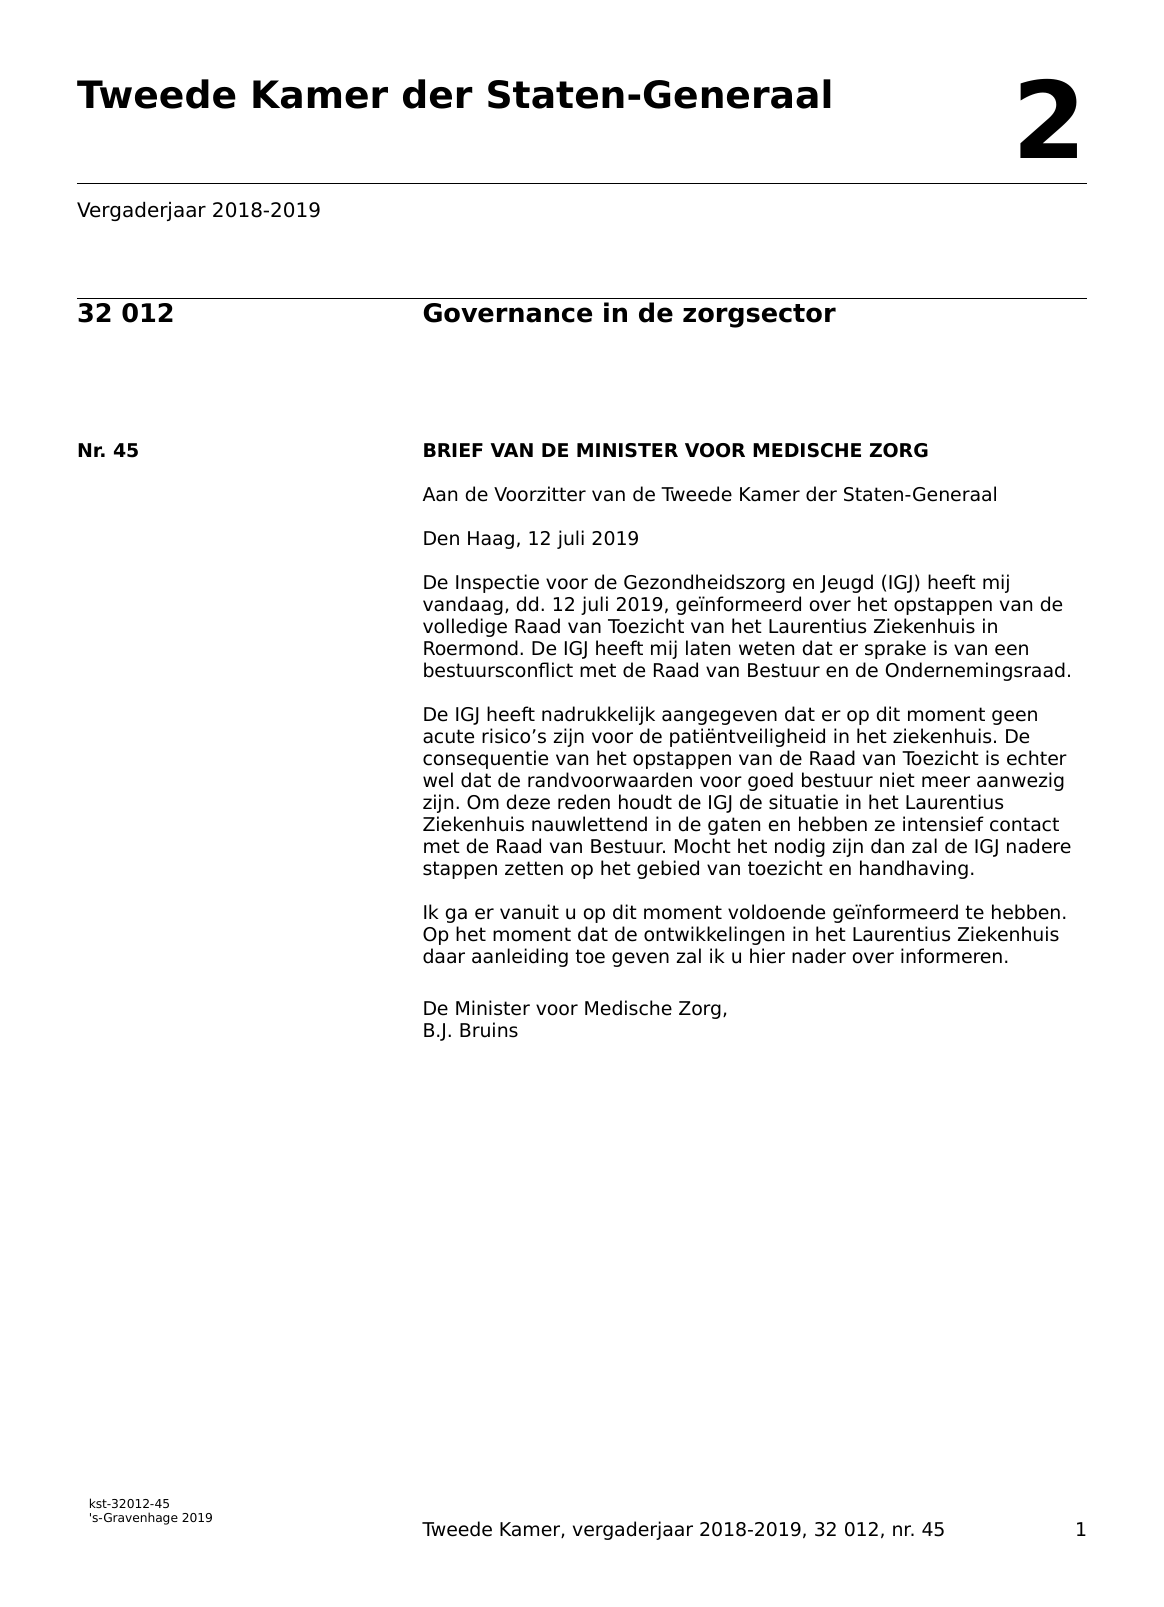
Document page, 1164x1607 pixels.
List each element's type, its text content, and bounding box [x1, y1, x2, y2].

subtitle 32 012 Governance in de zorgsector [77, 299, 1087, 329]
text Ik ga er vanuit u op dit moment voldoende geïnformeerd te hebben. Op het moment dat de ontwikkelingen in het Laurentius Ziekenhuis daar aanleiding toe geven zal ik u hier nader over informeren. [422, 902, 1087, 968]
text kst-32012-45 [88, 1497, 323, 1511]
text Aan de Voorzitter van de Tweede Kamer der Staten-Generaal [422, 484, 1087, 506]
table_cell Vergaderjaar 2018-2019 [77, 184, 1087, 298]
subtitle Nr. 45 BRIEF VAN DE MINISTER VOOR MEDISCHE ZORG [77, 440, 1087, 462]
text De IGJ heeft nadrukkelijk aangegeven dat er op dit moment geen acute risico’s zijn voor de patiëntveiligheid in het ziekenhuis. De consequentie van het opstappen van de Raad van Toezicht is echter wel dat de randvoorwaarden voor goed bestuur niet meer aanwezig zijn. Om deze reden houdt de IGJ de situatie in het Laurentius Ziekenhuis nauwlettend in de gaten en hebben ze intensief contact met de Raad van Bestuur. Mocht het nodig zijn dan zal de IGJ nadere stappen zetten op het gebied van toezicht en handhaving. [422, 704, 1087, 880]
text De Minister voor Medische Zorg, B.J. Bruins [422, 998, 1087, 1042]
text 's-Gravenhage 2019 [88, 1511, 323, 1525]
text Den Haag, 12 juli 2019 [422, 528, 1087, 550]
table_header Tweede Kamer der Staten-Generaal [77, 59, 886, 183]
text De Inspectie voor de Gezondheidszorg en Jeugd (IGJ) heeft mij vandaag, dd. 12 juli 2019, geïnformeerd over het opstappen van de volledige Raad van Toezicht van het Laurentius Ziekenhuis in Roermond. De IGJ heeft mij laten weten dat er sprake is van een bestuursconflict met de Raad van Bestuur en de Ondernemingsraad. [422, 572, 1087, 682]
table_header 2 [886, 59, 1087, 183]
